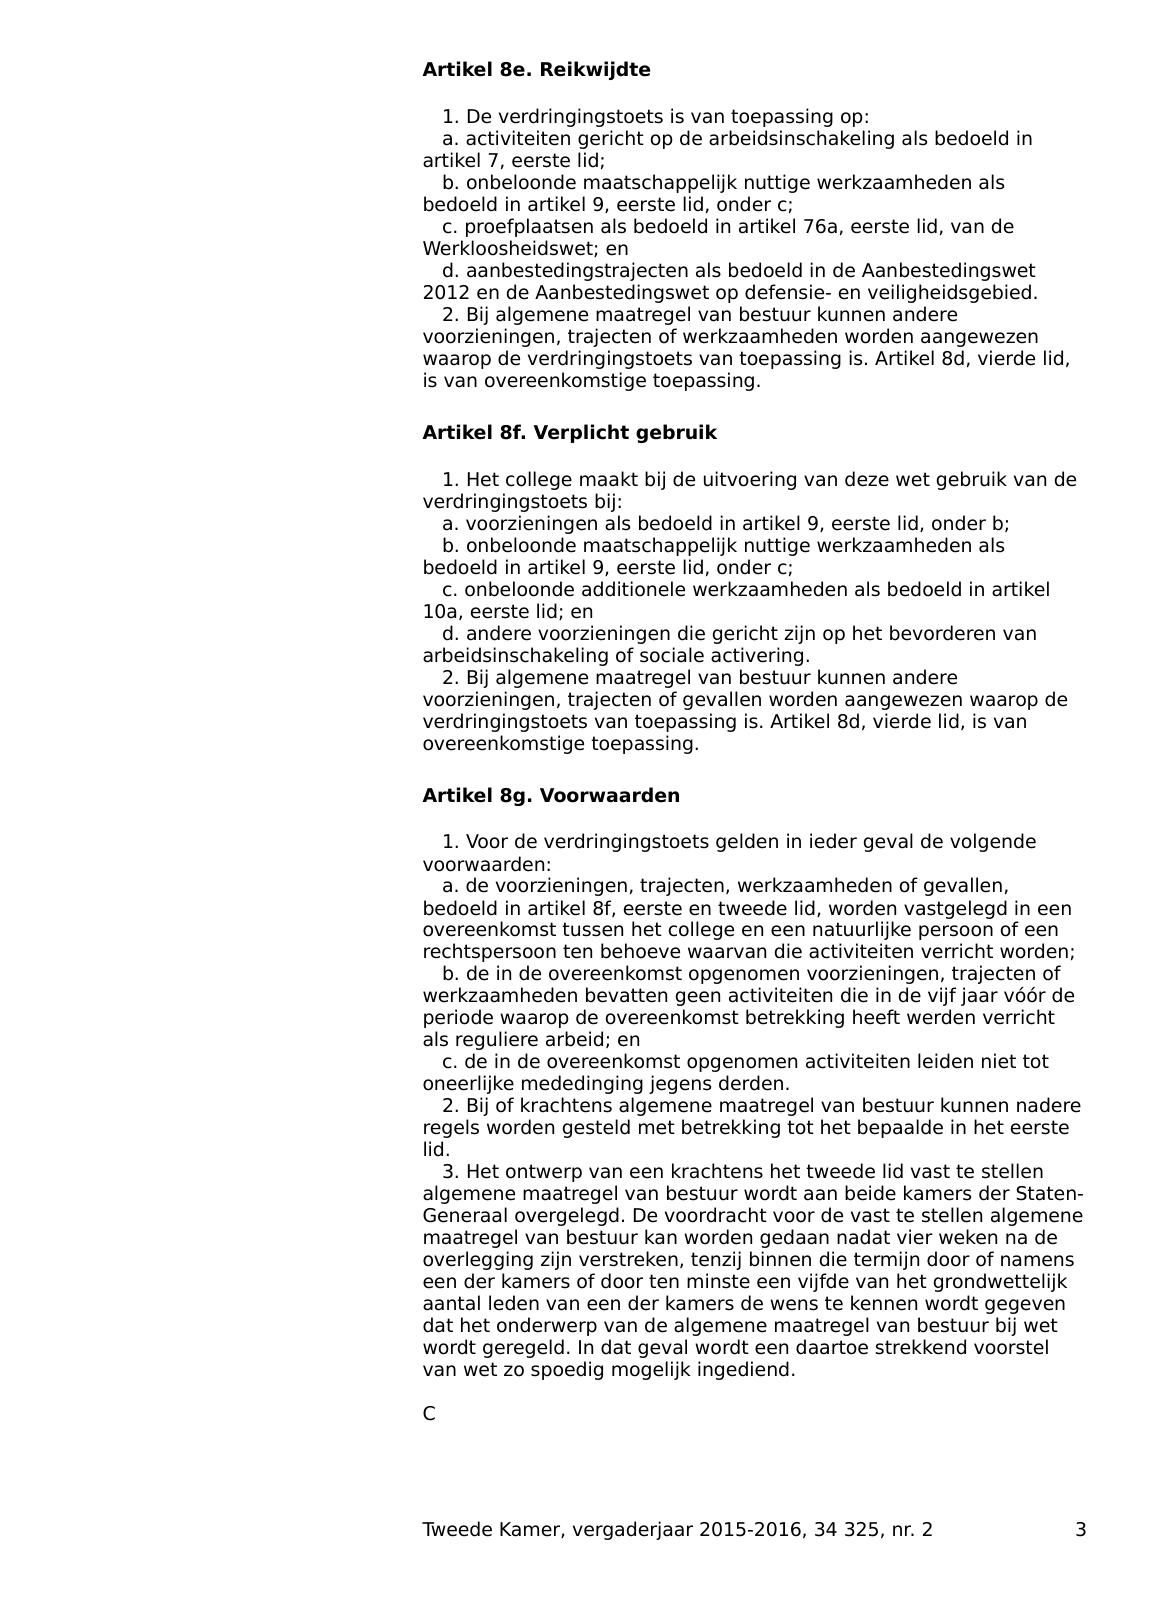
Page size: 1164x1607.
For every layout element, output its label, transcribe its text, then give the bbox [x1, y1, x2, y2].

text 1. De verdringingstoets is van toepassing op: [422, 106, 1087, 128]
text c. proefplaatsen als bedoeld in artikel 76a, eerste lid, van de Werkloosheidswet; en [422, 216, 1087, 260]
subtitle Artikel 8g. Voorwaarden [422, 784, 1087, 806]
text a. voorzieningen als bedoeld in artikel 9, eerste lid, onder b; [422, 513, 1087, 535]
text c. onbeloonde additionele werkzaamheden als bedoeld in artikel 10a, eerste lid; en [422, 579, 1087, 623]
text C [422, 1403, 1087, 1425]
text d. andere voorzieningen die gericht zijn op het bevorderen van arbeidsinschakeling of sociale activering. [422, 623, 1087, 667]
text b. onbeloonde maatschappelijk nuttige werkzaamheden als bedoeld in artikel 9, eerste lid, onder c; [422, 172, 1087, 216]
text 1. Voor de verdringingstoets gelden in ieder geval de volgende voorwaarden: [422, 831, 1087, 875]
text 2. Bij algemene maatregel van bestuur kunnen andere voorzieningen, trajecten of gevallen worden aangewezen waarop de verdringingstoets van toepassing is. Artikel 8d, vierde lid, is van overeenkomstige toepassing. [422, 667, 1087, 754]
text a. activiteiten gericht op de arbeidsinschakeling als bedoeld in artikel 7, eerste lid; [422, 128, 1087, 172]
text b. de in de overeenkomst opgenomen voorzieningen, trajecten of werkzaamheden bevatten geen activiteiten die in de vijf jaar vóór de periode waarop de overeenkomst betrekking heeft werden verricht als reguliere arbeid; en [422, 963, 1087, 1051]
text 1. Het college maakt bij de uitvoering van deze wet gebruik van de verdringingstoets bij: [422, 469, 1087, 513]
subtitle Artikel 8f. Verplicht gebruik [422, 422, 1087, 444]
text 3. Het ontwerp van een krachtens het tweede lid vast te stellen algemene maatregel van bestuur wordt aan beide kamers der Staten-Generaal overgelegd. De voordracht voor de vast te stellen algemene maatregel van bestuur kan worden gedaan nadat vier weken na de overlegging zijn verstreken, tenzij binnen die termijn door of namens een der kamers of door ten minste een vijfde van het grondwettelijk aantal leden van een der kamers de wens te kennen wordt gegeven dat het onderwerp van de algemene maatregel van bestuur bij wet wordt geregeld. In dat geval wordt een daartoe strekkend voorstel van wet zo spoedig mogelijk ingediend. [422, 1161, 1087, 1381]
text b. onbeloonde maatschappelijk nuttige werkzaamheden als bedoeld in artikel 9, eerste lid, onder c; [422, 535, 1087, 579]
subtitle Artikel 8e. Reikwijdte [422, 59, 1087, 81]
text a. de voorzieningen, trajecten, werkzaamheden of gevallen, bedoeld in artikel 8f, eerste en tweede lid, worden vastgelegd in een overeenkomst tussen het college en een natuurlijke persoon of een rechtspersoon ten behoeve waarvan die activiteiten verricht worden; [422, 875, 1087, 963]
text c. de in de overeenkomst opgenomen activiteiten leiden niet tot oneerlijke mededinging jegens derden. [422, 1051, 1087, 1095]
text 2. Bij algemene maatregel van bestuur kunnen andere voorzieningen, trajecten of werkzaamheden worden aangewezen waarop de verdringingstoets van toepassing is. Artikel 8d, vierde lid, is van overeenkomstige toepassing. [422, 304, 1087, 392]
text d. aanbestedingstrajecten als bedoeld in de Aanbestedingswet 2012 en de Aanbestedingswet op defensie- en veiligheidsgebied. [422, 260, 1087, 304]
text 2. Bij of krachtens algemene maatregel van bestuur kunnen nadere regels worden gesteld met betrekking tot het bepaalde in het eerste lid. [422, 1095, 1087, 1161]
